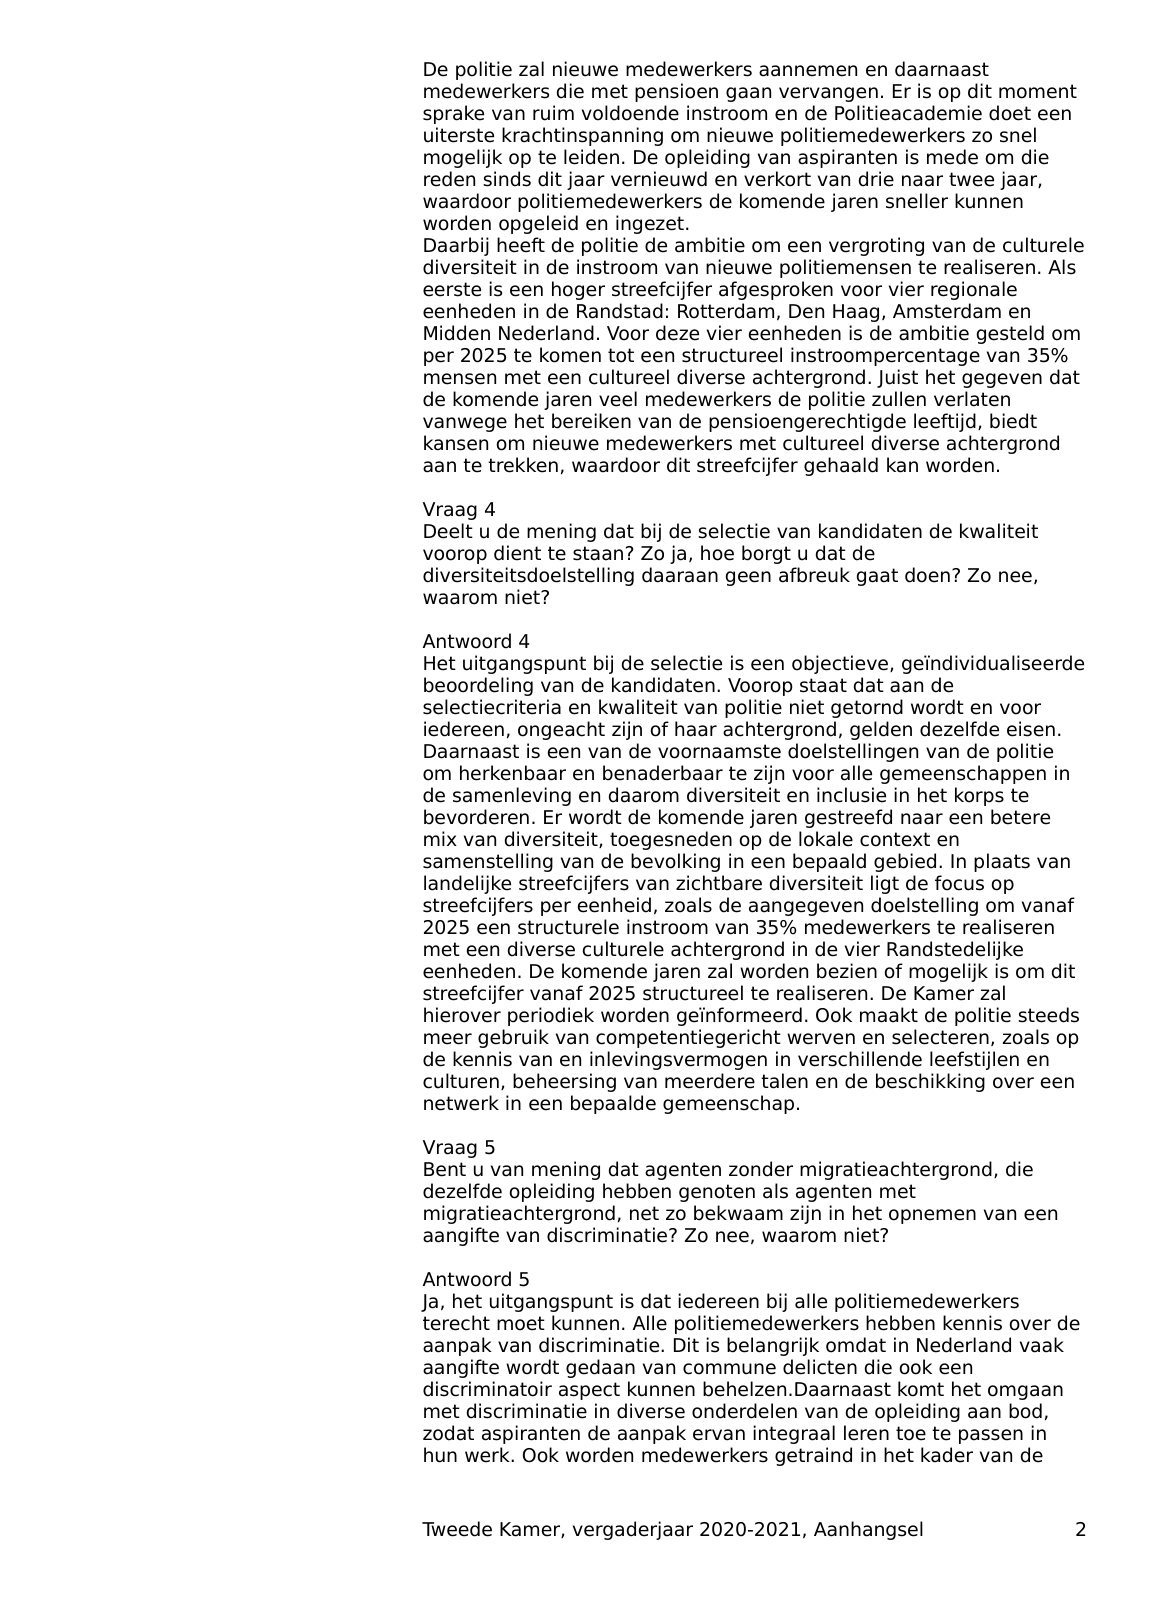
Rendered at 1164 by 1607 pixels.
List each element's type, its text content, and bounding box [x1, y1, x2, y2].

text Antwoord 5 [422, 1269, 1087, 1291]
text Vraag 5 [422, 1137, 1087, 1159]
text Bent u van mening dat agenten zonder migratieachtergrond, die dezelfde opleiding hebben genoten als agenten met migratieachtergrond, net zo bekwaam zijn in het opnemen van een aangifte van discriminatie? Zo nee, waarom niet? [422, 1159, 1087, 1247]
text Vraag 4 [422, 499, 1087, 521]
text Daarnaast is een van de voornaamste doelstellingen van de politie om herkenbaar en benaderbaar te zijn voor alle gemeenschappen in de samenleving en daarom diversiteit en inclusie in het korps te bevorderen. Er wordt de komende jaren gestreefd naar een betere mix van diversiteit, toegesneden op de lokale context en samenstelling van de bevolking in een bepaald gebied. In plaats van landelijke streefcijfers van zichtbare diversiteit ligt de focus op streefcijfers per eenheid, zoals de aangegeven doelstelling om vanaf 2025 een structurele instroom van 35% medewerkers te realiseren met een diverse culturele achtergrond in de vier Randstedelijke eenheden. De komende jaren zal worden bezien of mogelijk is om dit streefcijfer vanaf 2025 structureel te realiseren. De Kamer zal hierover periodiek worden geïnformeerd. Ook maakt de politie steeds meer gebruik van competentiegericht werven en selecteren, zoals op de kennis van en inlevingsvermogen in verschillende leefstijlen en culturen, beheersing van meerdere talen en de beschikking over een netwerk in een bepaalde gemeenschap. [422, 741, 1087, 1114]
text Ja, het uitgangspunt is dat iedereen bij alle politiemedewerkers terecht moet kunnen. Alle politiemedewerkers hebben kennis over de aanpak van discriminatie. Dit is belangrijk omdat in Nederland vaak aangifte wordt gedaan van commune delicten die ook een discriminatoir aspect kunnen behelzen.Daarnaast komt het omgaan met discriminatie in diverse onderdelen van de opleiding aan bod, zodat aspiranten de aanpak ervan integraal leren toe te passen in hun werk. Ook worden medewerkers getraind in het kader van de [422, 1291, 1087, 1467]
text Antwoord 4 [422, 631, 1087, 653]
text De politie zal nieuwe medewerkers aannemen en daarnaast medewerkers die met pensioen gaan vervangen. Er is op dit moment sprake van ruim voldoende instroom en de Politieacademie doet een uiterste krachtinspanning om nieuwe politiemedewerkers zo snel mogelijk op te leiden. De opleiding van aspiranten is mede om die reden sinds dit jaar vernieuwd en verkort van drie naar twee jaar, waardoor politiemedewerkers de komende jaren sneller kunnen worden opgeleid en ingezet. [422, 59, 1087, 235]
text Deelt u de mening dat bij de selectie van kandidaten de kwaliteit voorop dient te staan? Zo ja, hoe borgt u dat de diversiteitsdoelstelling daaraan geen afbreuk gaat doen? Zo nee, waarom niet? [422, 521, 1087, 609]
text Het uitgangspunt bij de selectie is een objectieve, geïndividualiseerde beoordeling van de kandidaten. Voorop staat dat aan de selectiecriteria en kwaliteit van politie niet getornd wordt en voor iedereen, ongeacht zijn of haar achtergrond, gelden dezelfde eisen. [422, 653, 1087, 741]
text Daarbij heeft de politie de ambitie om een vergroting van de culturele diversiteit in de instroom van nieuwe politiemensen te realiseren. Als eerste is een hoger streefcijfer afgesproken voor vier regionale eenheden in de Randstad: Rotterdam, Den Haag, Amsterdam en Midden Nederland. Voor deze vier eenheden is de ambitie gesteld om per 2025 te komen tot een structureel instroompercentage van 35% mensen met een cultureel diverse achtergrond. Juist het gegeven dat de komende jaren veel medewerkers de politie zullen verlaten vanwege het bereiken van de pensioengerechtigde leeftijd, biedt kansen om nieuwe medewerkers met cultureel diverse achtergrond aan te trekken, waardoor dit streefcijfer gehaald kan worden. [422, 235, 1087, 477]
